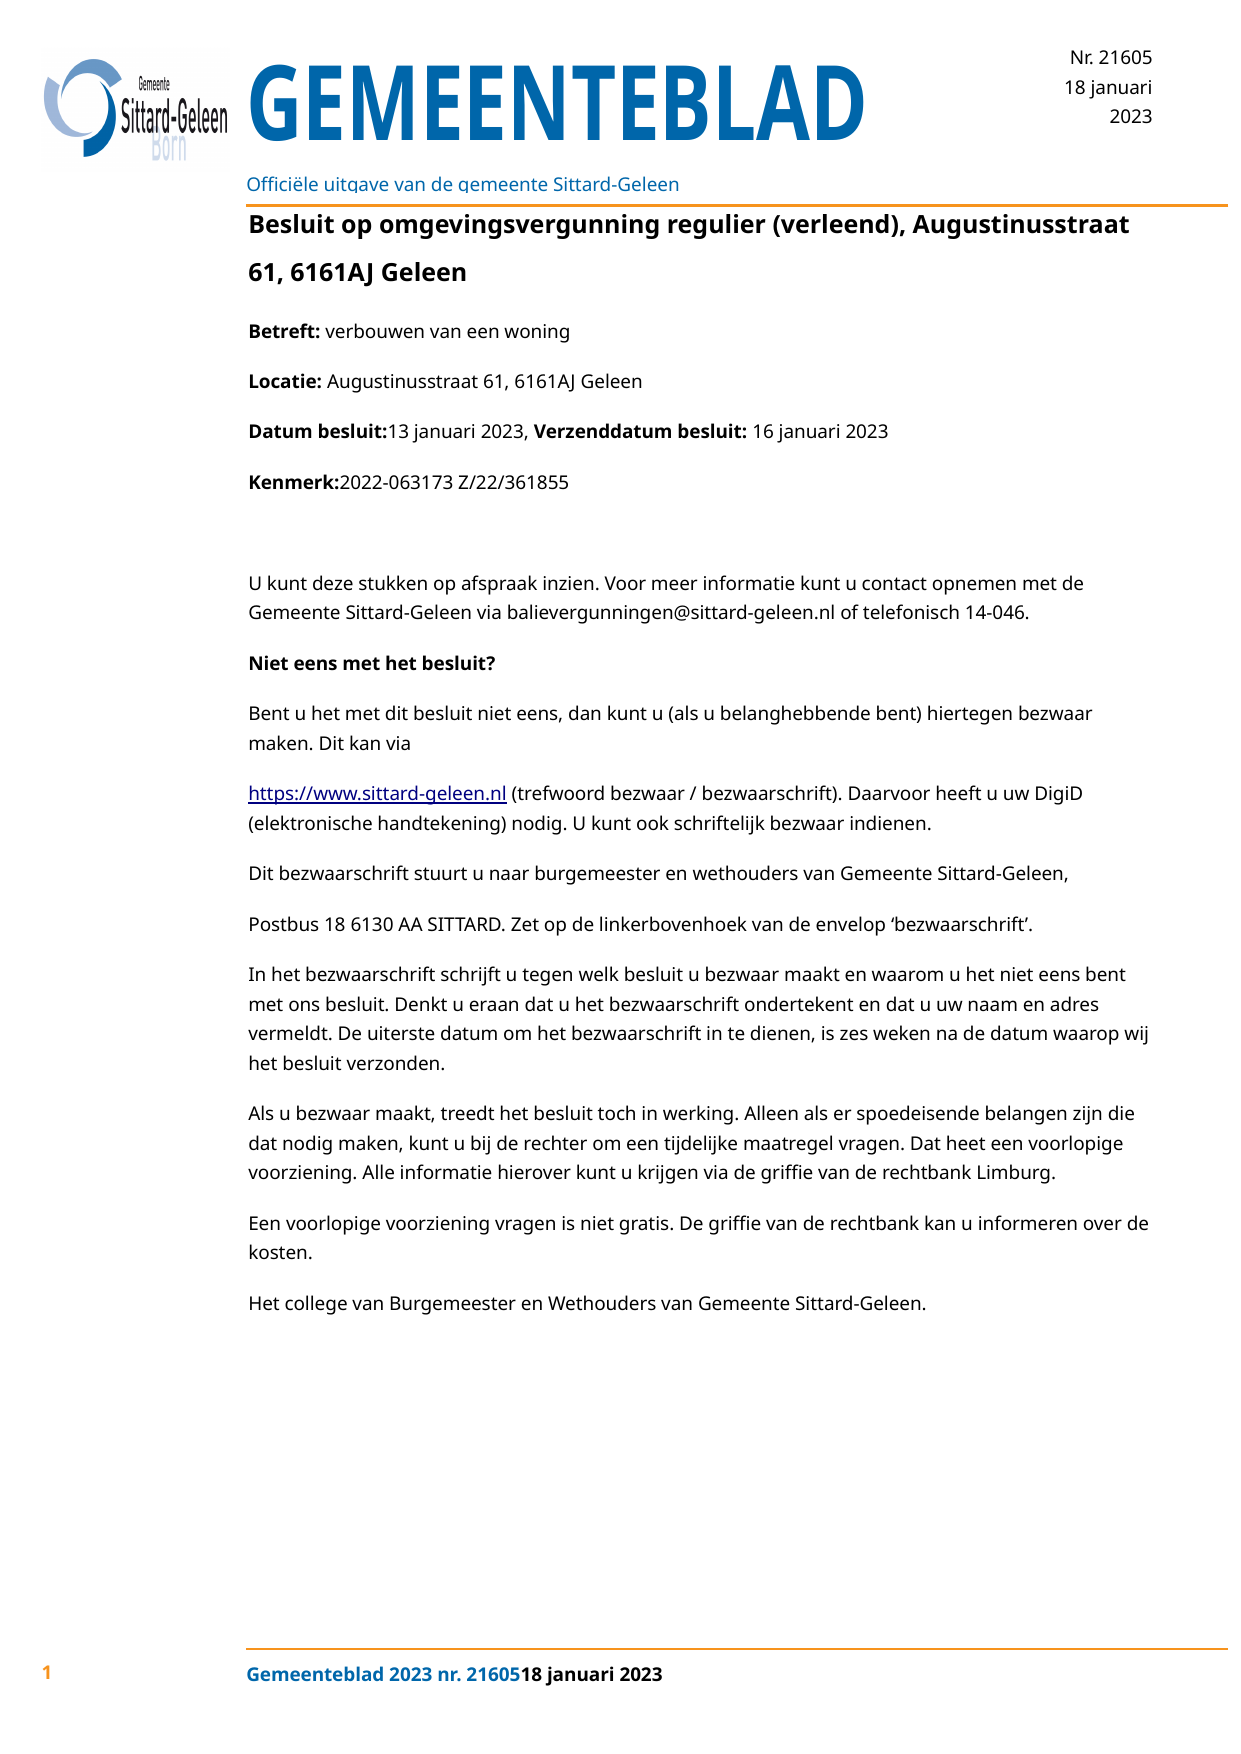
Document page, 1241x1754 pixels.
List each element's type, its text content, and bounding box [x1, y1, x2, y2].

text Datum besluit:13 januari 2023, Verzenddatum besluit: 16 januari 2023 [248, 419, 1152, 444]
text Kenmerk:2022-063173 Z/22/361855 [248, 469, 1152, 495]
text Niet eens met het besluit? [248, 650, 1152, 676]
text Locatie: Augustinusstraat 61, 6161AJ Geleen [248, 368, 1152, 394]
text U kunt deze stukken op afspraak inzien. Voor meer informatie kunt u contact opnemen met de Gemeente Sittard-Geleen via balievergunningen@sittard-geleen.nl of telefonisch 14-046. [248, 570, 1152, 625]
text Als u bezwaar maakt, treedt het besluit toch in werking. Alleen als er spoedeisende belangen zijn die dat nodig maken, kunt u bij de rechter om een tijdelijke maatregel vragen. Dat heet een voorlopige voorziening. Alle informatie hierover kunt u krijgen via de griffie van de rechtbank Limburg. [248, 1100, 1152, 1185]
text In het bezwaarschrift schrijft u tegen welk besluit u bezwaar maakt en waarom u het niet eens bent met ons besluit. Denkt u eraan dat u het bezwaarschrift ondertekent en dat u uw naam en adres vermeldt. De uiterste datum om het bezwaarschrift in te dienen, is zes weken na de datum waarop wij het besluit verzonden. [248, 961, 1152, 1076]
text Besluit op omgevingsvergunning regulier (verleend), Augustinusstraat 61, 6161AJ Geleen [248, 207, 1152, 288]
text Het college van Burgemeester en Wethouders van Gemeente Sittard-Geleen. [248, 1290, 1152, 1316]
text https://www.sittard-geleen.nl (trefwoord bezwaar / bezwaarschrift). Daarvoor heeft u uw DigiD (elektronische handtekening) nodig. U kunt ook schriftelijk bezwaar indienen. [248, 780, 1152, 836]
text Een voorlopige voorziening vragen is niet gratis. De griffie van de rechtbank kan u informeren over de kosten. [248, 1210, 1152, 1265]
picture [41, 47, 231, 172]
text Dit bezwaarschrift stuurt u naar burgemeester en wethouders van Gemeente Sittard-Geleen, [248, 860, 1152, 886]
text Bent u het met dit besluit niet eens, dan kunt u (als u belanghebbende bent) hiertegen bezwaar maken. Dit kan via [248, 700, 1152, 756]
text Betreft: verbouwen van een woning [248, 318, 1152, 344]
text Postbus 18 6130 AA SITTARD. Zet op de linkerbovenhoek van de envelop ‘bezwaarschrift’. [248, 911, 1152, 937]
